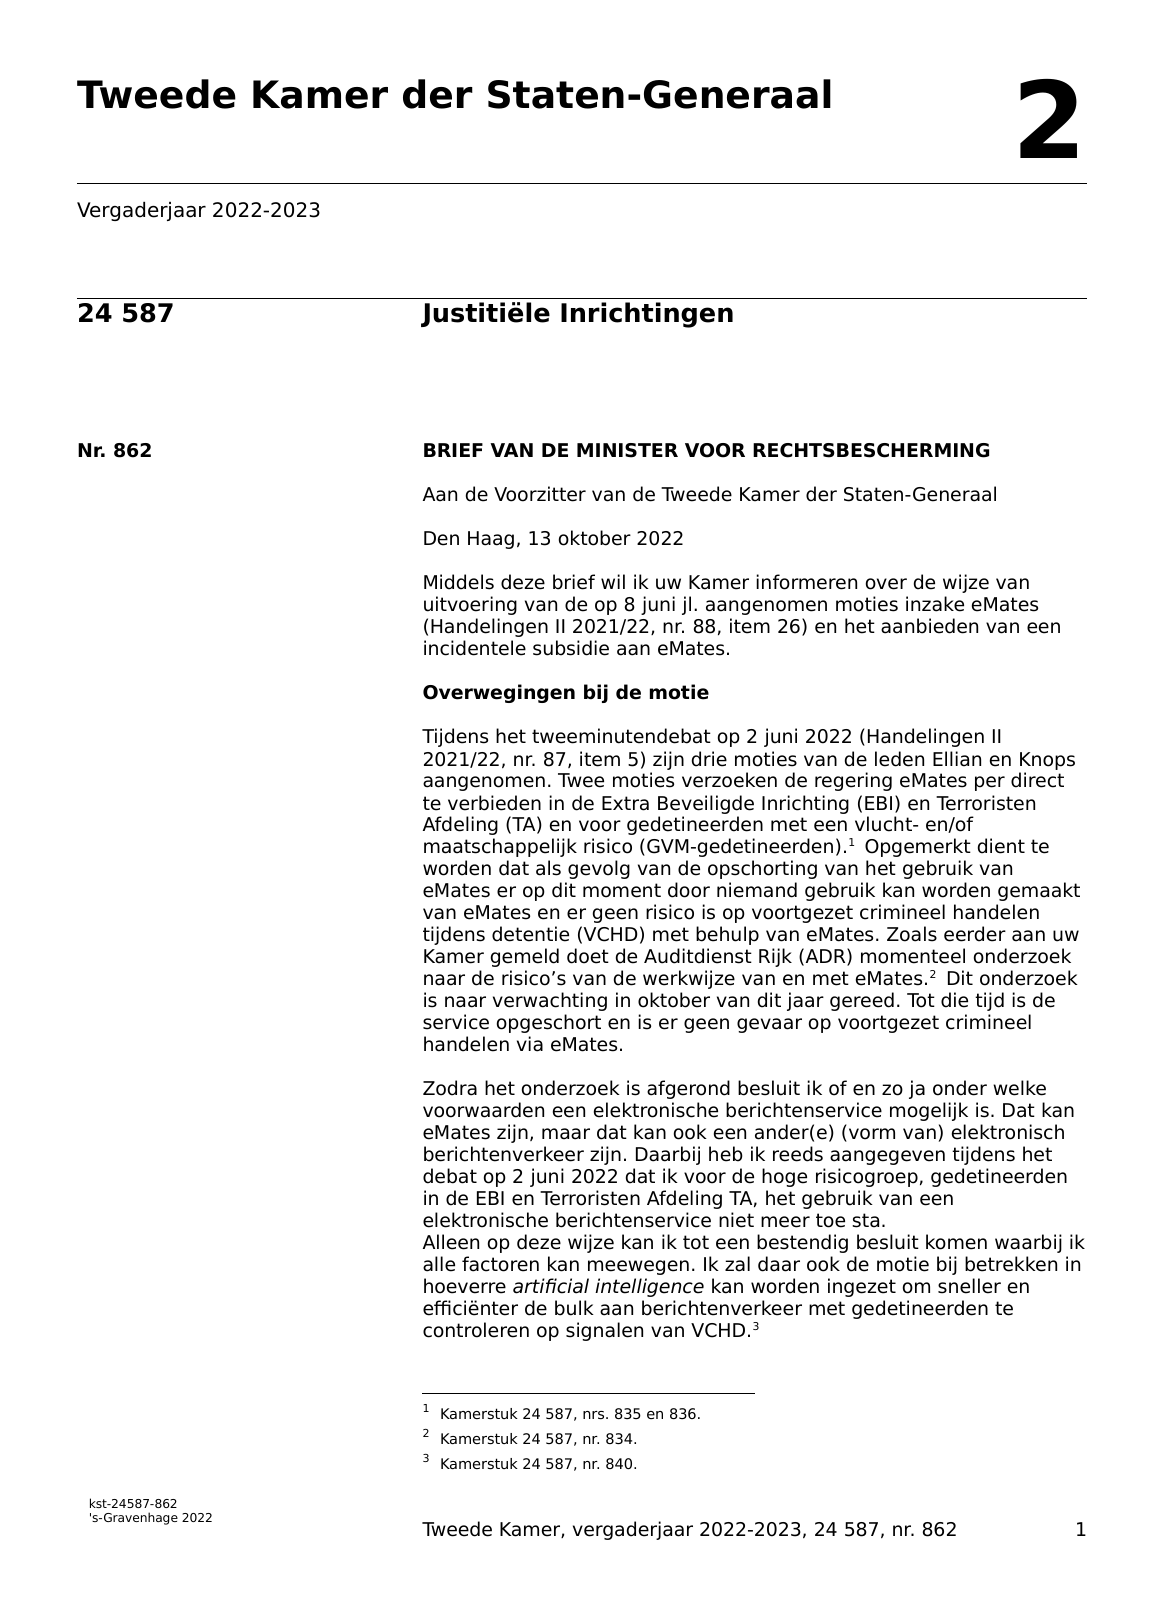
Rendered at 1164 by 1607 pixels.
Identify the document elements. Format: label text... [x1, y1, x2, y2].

subtitle Nr. 862 BRIEF VAN DE MINISTER VOOR RECHTSBESCHERMING [77, 440, 1087, 462]
text 's-Gravenhage 2022 [88, 1511, 323, 1525]
text Alleen op deze wijze kan ik tot een bestendig besluit komen waarbij ik alle factoren kan meewegen. Ik zal daar ook de motie bij betrekken in hoeverre artificial intelligence kan worden ingezet om sneller en efficiënter de bulk aan berichtenverkeer met gedetineerden te controleren op signalen van VCHD. [422, 1232, 1087, 1342]
subtitle Overwegingen bij de motie [422, 682, 1087, 704]
text Middels deze brief wil ik uw Kamer informeren over de wijze van uitvoering van de op 8 juni jl. aangenomen moties inzake eMates (Handelingen II 2021/22, nr. 88, item 26) en het aanbieden van een incidentele subsidie aan eMates. [422, 572, 1087, 660]
text Kamerstuk 24 587, nr. 834. [422, 1427, 1087, 1449]
text Zodra het onderzoek is afgerond besluit ik of en zo ja onder welke voorwaarden een elektronische berichtenservice mogelijk is. Dat kan eMates zijn, maar dat kan ook een ander(e) (vorm van) elektronisch berichtenverkeer zijn. Daarbij heb ik reeds aangegeven tijdens het debat op 2 juni 2022 dat ik voor de hoge risicogroep, gedetineerden in de EBI en Terroristen Afdeling TA, het gebruik van een elektronische berichtenservice niet meer toe sta. [422, 1078, 1087, 1232]
text Tijdens het tweeminutendebat op 2 juni 2022 (Handelingen II 2021/22, nr. 87, item 5) zijn drie moties van de leden Ellian en Knops aangenomen. Twee moties verzoeken de regering eMates per direct te verbieden in de Extra Beveiligde Inrichting (EBI) en Terroristen Afdeling (TA) en voor gedetineerden met een vlucht- en/of maatschappelijk risico (GVM-gedetineerden). Opgemerkt dient te worden dat als gevolg van de opschorting van het gebruik van eMates er op dit moment door niemand gebruik kan worden gemaakt van eMates en er geen risico is op voortgezet crimineel handelen tijdens detentie (VCHD) met behulp van eMates. Zoals eerder aan uw Kamer gemeld doet de Auditdienst Rijk (ADR) momenteel onderzoek naar de risico’s van de werkwijze van en met eMates. Dit onderzoek is naar verwachting in oktober van dit jaar gereed. Tot die tijd is de service opgeschort en is er geen gevaar op voortgezet crimineel handelen via eMates. [422, 726, 1087, 1056]
table_cell Vergaderjaar 2022-2023 [77, 184, 1087, 298]
text Kamerstuk 24 587, nr. 840. [422, 1452, 1087, 1474]
table_header 2 [886, 59, 1087, 183]
text Kamerstuk 24 587, nrs. 835 en 836. [422, 1402, 1087, 1424]
text kst-24587-862 [88, 1497, 323, 1511]
subtitle 24 587 Justitiële Inrichtingen [77, 299, 1087, 329]
table_header Tweede Kamer der Staten-Generaal [77, 59, 886, 183]
text Aan de Voorzitter van de Tweede Kamer der Staten-Generaal [422, 484, 1087, 506]
text Den Haag, 13 oktober 2022 [422, 528, 1087, 550]
